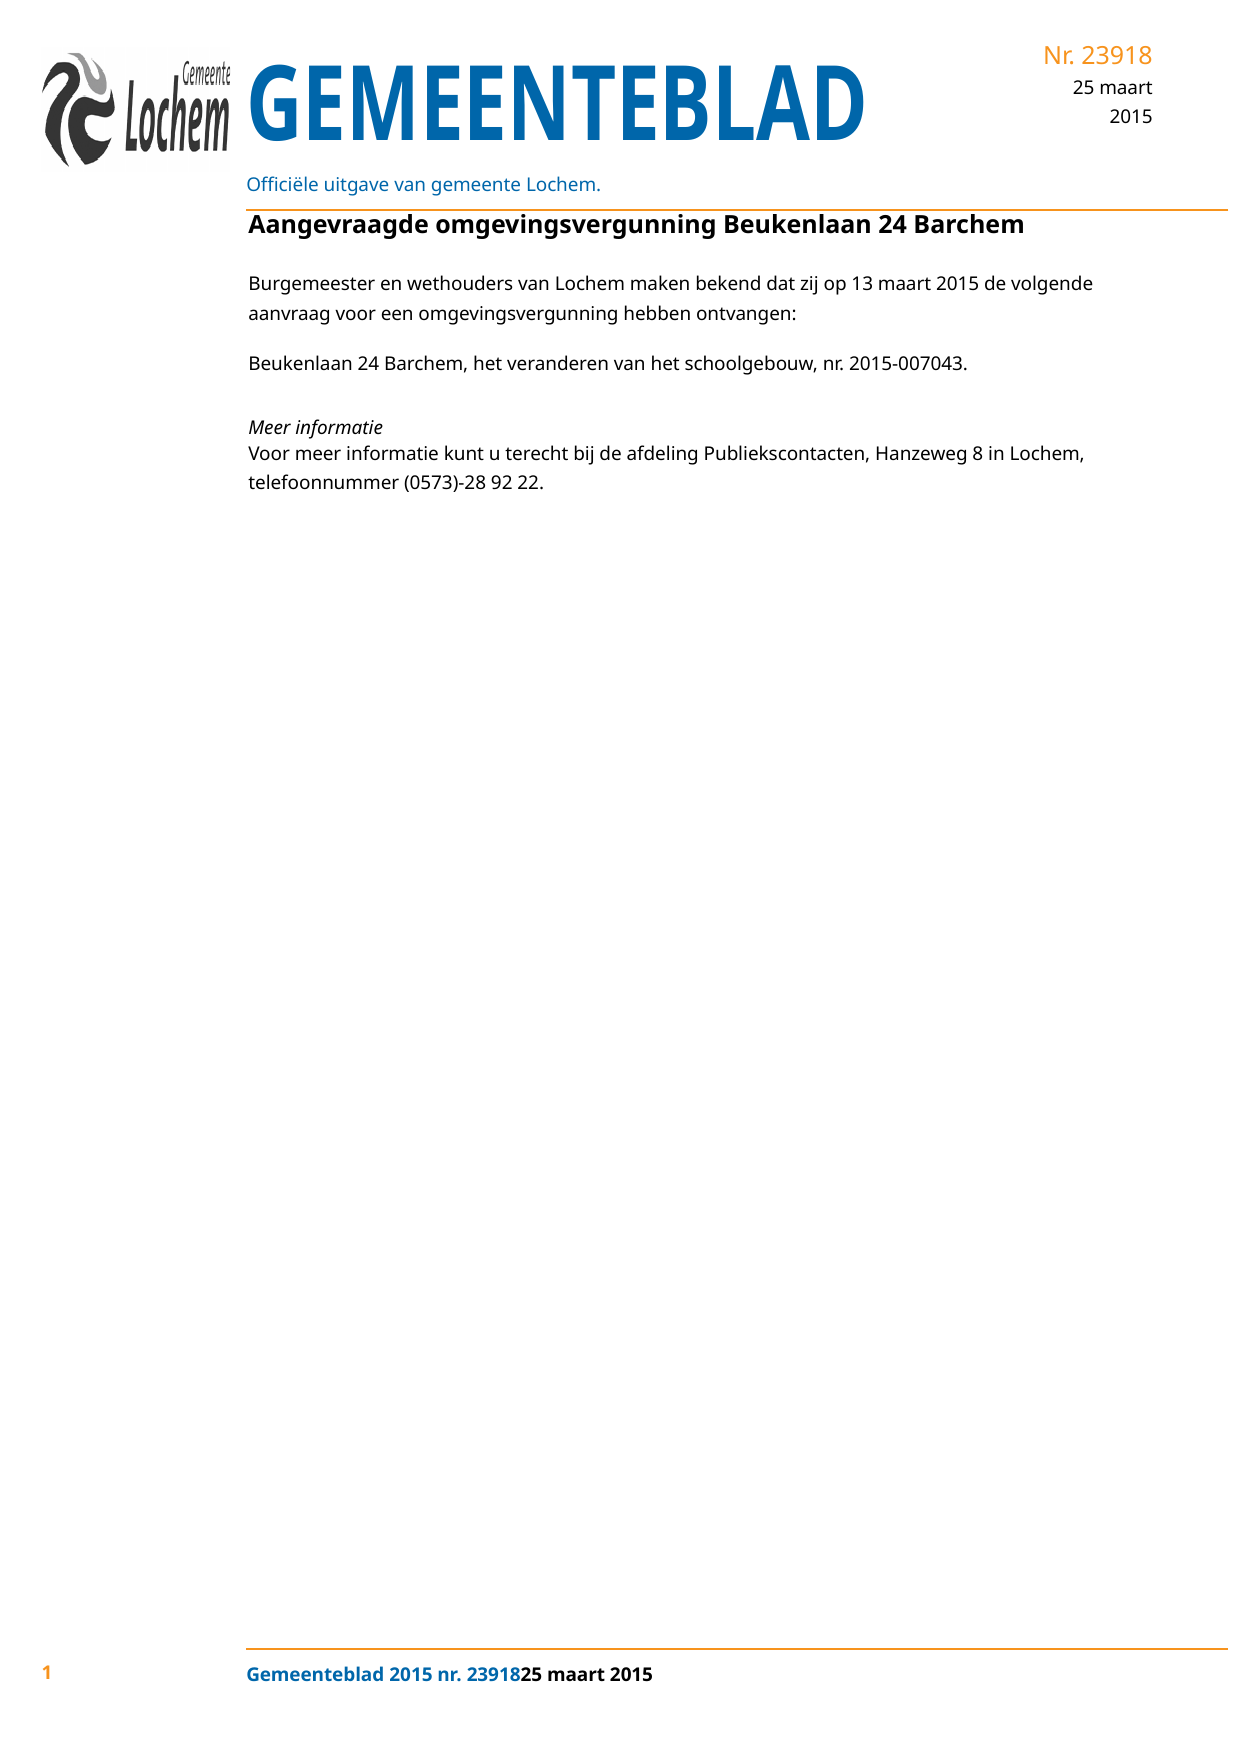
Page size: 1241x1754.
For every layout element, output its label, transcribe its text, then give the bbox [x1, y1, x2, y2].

text Meer informatie [248, 414, 1152, 440]
text Beukenlaan 24 Barchem, het veranderen van het schoolgebouw, nr. 2015-007043. [248, 350, 1152, 376]
text Voor meer informatie kunt u terecht bij de afdeling Publiekscontacten, Hanzeweg 8 in Lochem, telefoonnummer (0573)-28 92 22. [248, 440, 1152, 495]
text Burgemeester en wethouders van Lochem maken bekend dat zij op 13 maart 2015 de volgende aanvraag voor een omgevingsvergunning hebben ontvangen: [248, 270, 1152, 326]
picture [41, 47, 231, 172]
text Aangevraagde omgevingsvergunning Beukenlaan 24 Barchem [248, 211, 1152, 241]
